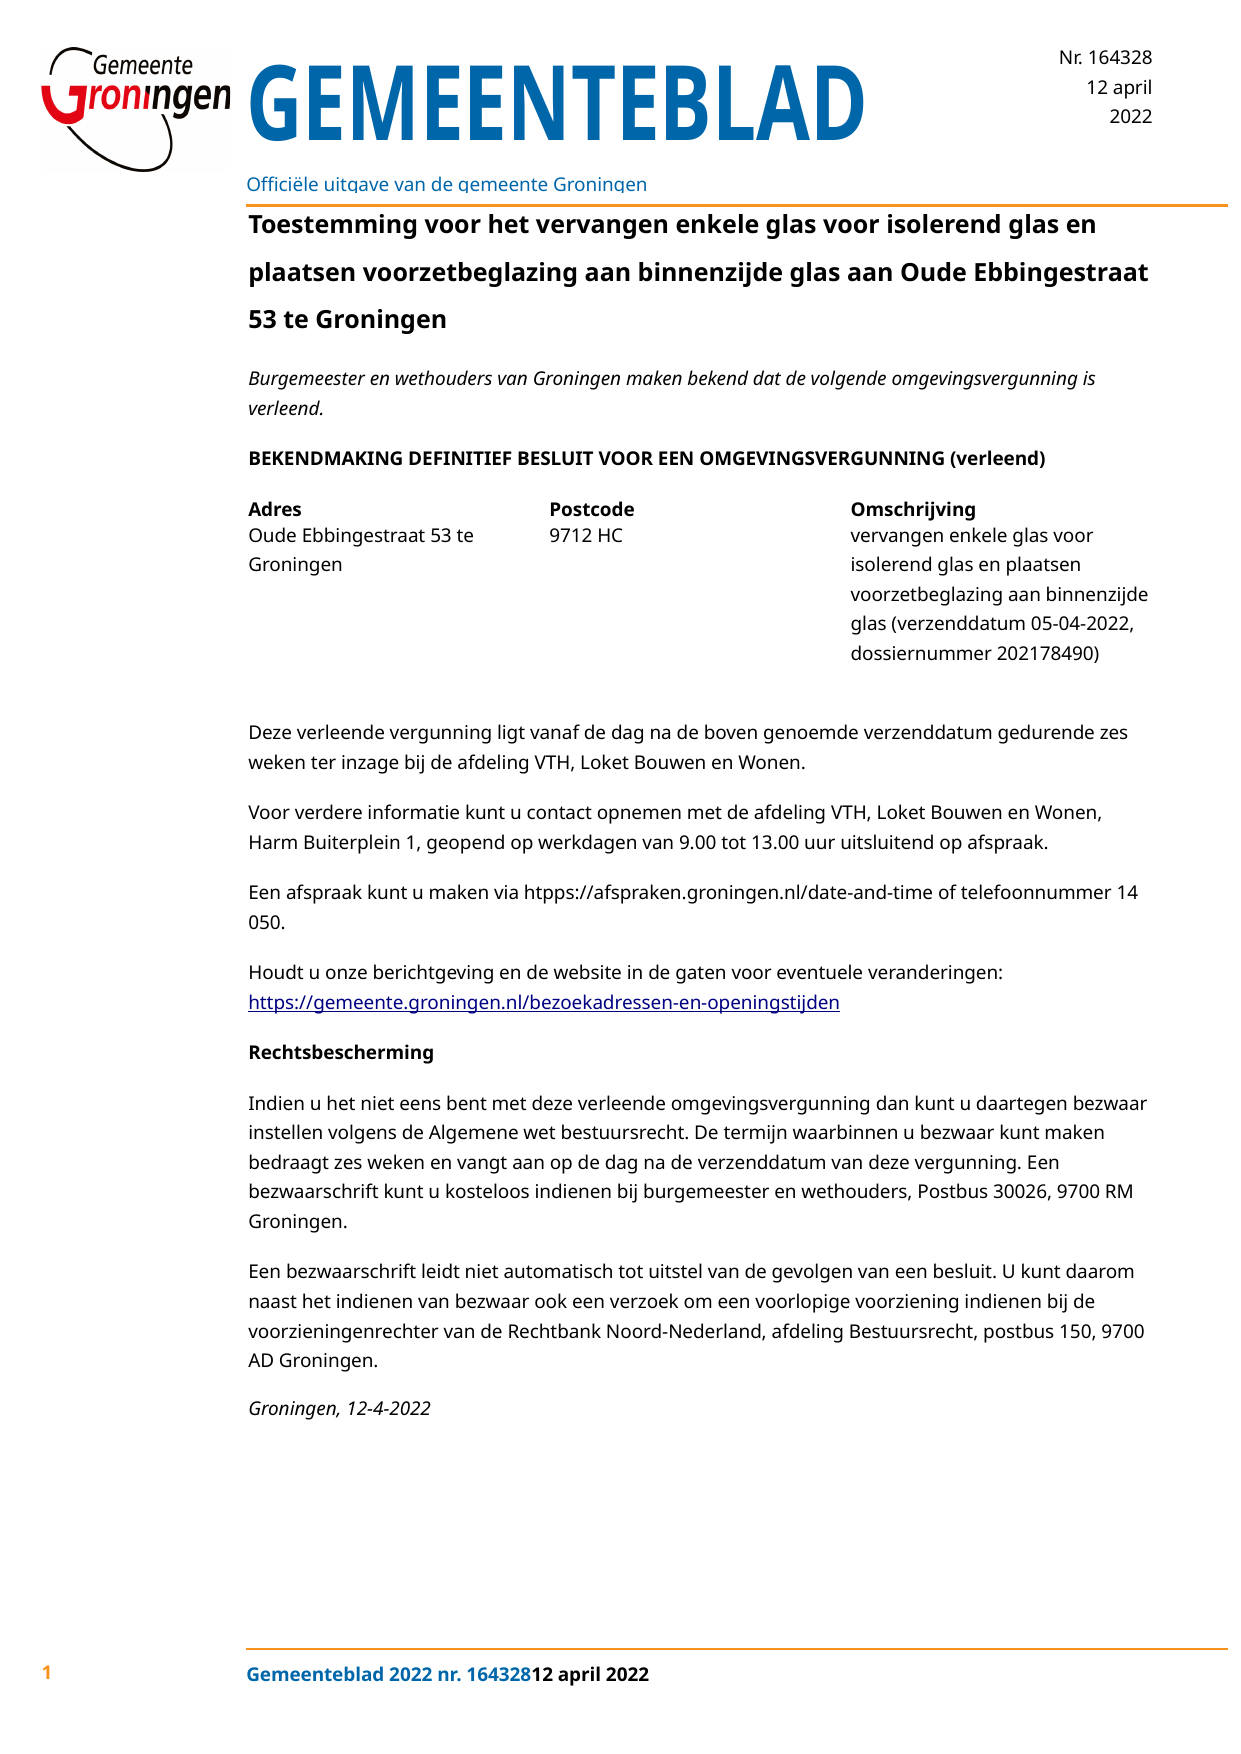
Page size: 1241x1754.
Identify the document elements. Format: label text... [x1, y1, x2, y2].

text Burgemeester en wethouders van Groningen maken bekend dat de volgende omgevingsvergunning is verleend. [248, 366, 1152, 421]
text Toestemming voor het vervangen enkele glas voor isolerend glas en plaatsen voorzetbeglazing aan binnenzijde glas aan Oude Ebbingestraat 53 te Groningen [248, 207, 1152, 336]
table_header Postcode [549, 496, 850, 522]
text Een bezwaarschrift leidt niet automatisch tot uitstel van de gevolgen van een besluit. U kunt daarom naast het indienen van bezwaar ook een verzoek om een voorlopige voorziening indienen bij de voorzieningenrechter van de Rechtbank Noord-Nederland, afdeling Bestuursrecht, postbus 150, 9700 AD Groningen. [248, 1259, 1152, 1373]
text BEKENDMAKING DEFINITIEF BESLUIT VOOR EEN OMGEVINGSVERGUNNING (verleend) [248, 446, 1152, 471]
text Een afspraak kunt u maken via htpps://afspraken.groningen.nl/date-and-time of telefoonnummer 14 050. [248, 879, 1152, 935]
picture [41, 47, 231, 172]
table_cell Oude Ebbingestraat 53 te Groningen [248, 522, 549, 666]
table_cell vervangen enkele glas voor isolerend glas en plaatsen voorzetbeglazing aan binnenzijde glas (verzenddatum 05-04-2022, dossiernummer 202178490) [850, 522, 1152, 666]
text Indien u het niet eens bent met deze verleende omgevingsvergunning dan kunt u daartegen bezwaar instellen volgens de Algemene wet bestuursrecht. De termijn waarbinnen u bezwaar kunt maken bedraagt zes weken en vangt aan op de dag na de verzenddatum van deze vergunning. Een bezwaarschrift kunt u kosteloos indienen bij burgemeester en wethouders, Postbus 30026, 9700 RM Groningen. [248, 1090, 1152, 1234]
table_header Adres [248, 496, 549, 522]
text Groningen, 12-4-2022 [248, 1395, 1152, 1421]
table_cell 9712 HC [549, 522, 850, 666]
text Voor verdere informatie kunt u contact opnemen met de afdeling VTH, Loket Bouwen en Wonen, Harm Buiterplein 1, geopend op werkdagen van 9.00 tot 13.00 uur uitsluitend op afspraak. [248, 799, 1152, 855]
text Houdt u onze berichtgeving en de website in de gaten voor eventuele veranderingen: https://gemeente.groningen.nl/bezoekadressen-en-openingstijden [248, 959, 1152, 1015]
text Deze verleende vergunning ligt vanaf de dag na de boven genoemde verzenddatum gedurende zes weken ter inzage bij de afdeling VTH, Loket Bouwen en Wonen. [248, 719, 1152, 775]
table_header Omschrijving [850, 496, 1152, 522]
text Rechtsbescherming [248, 1039, 1152, 1065]
